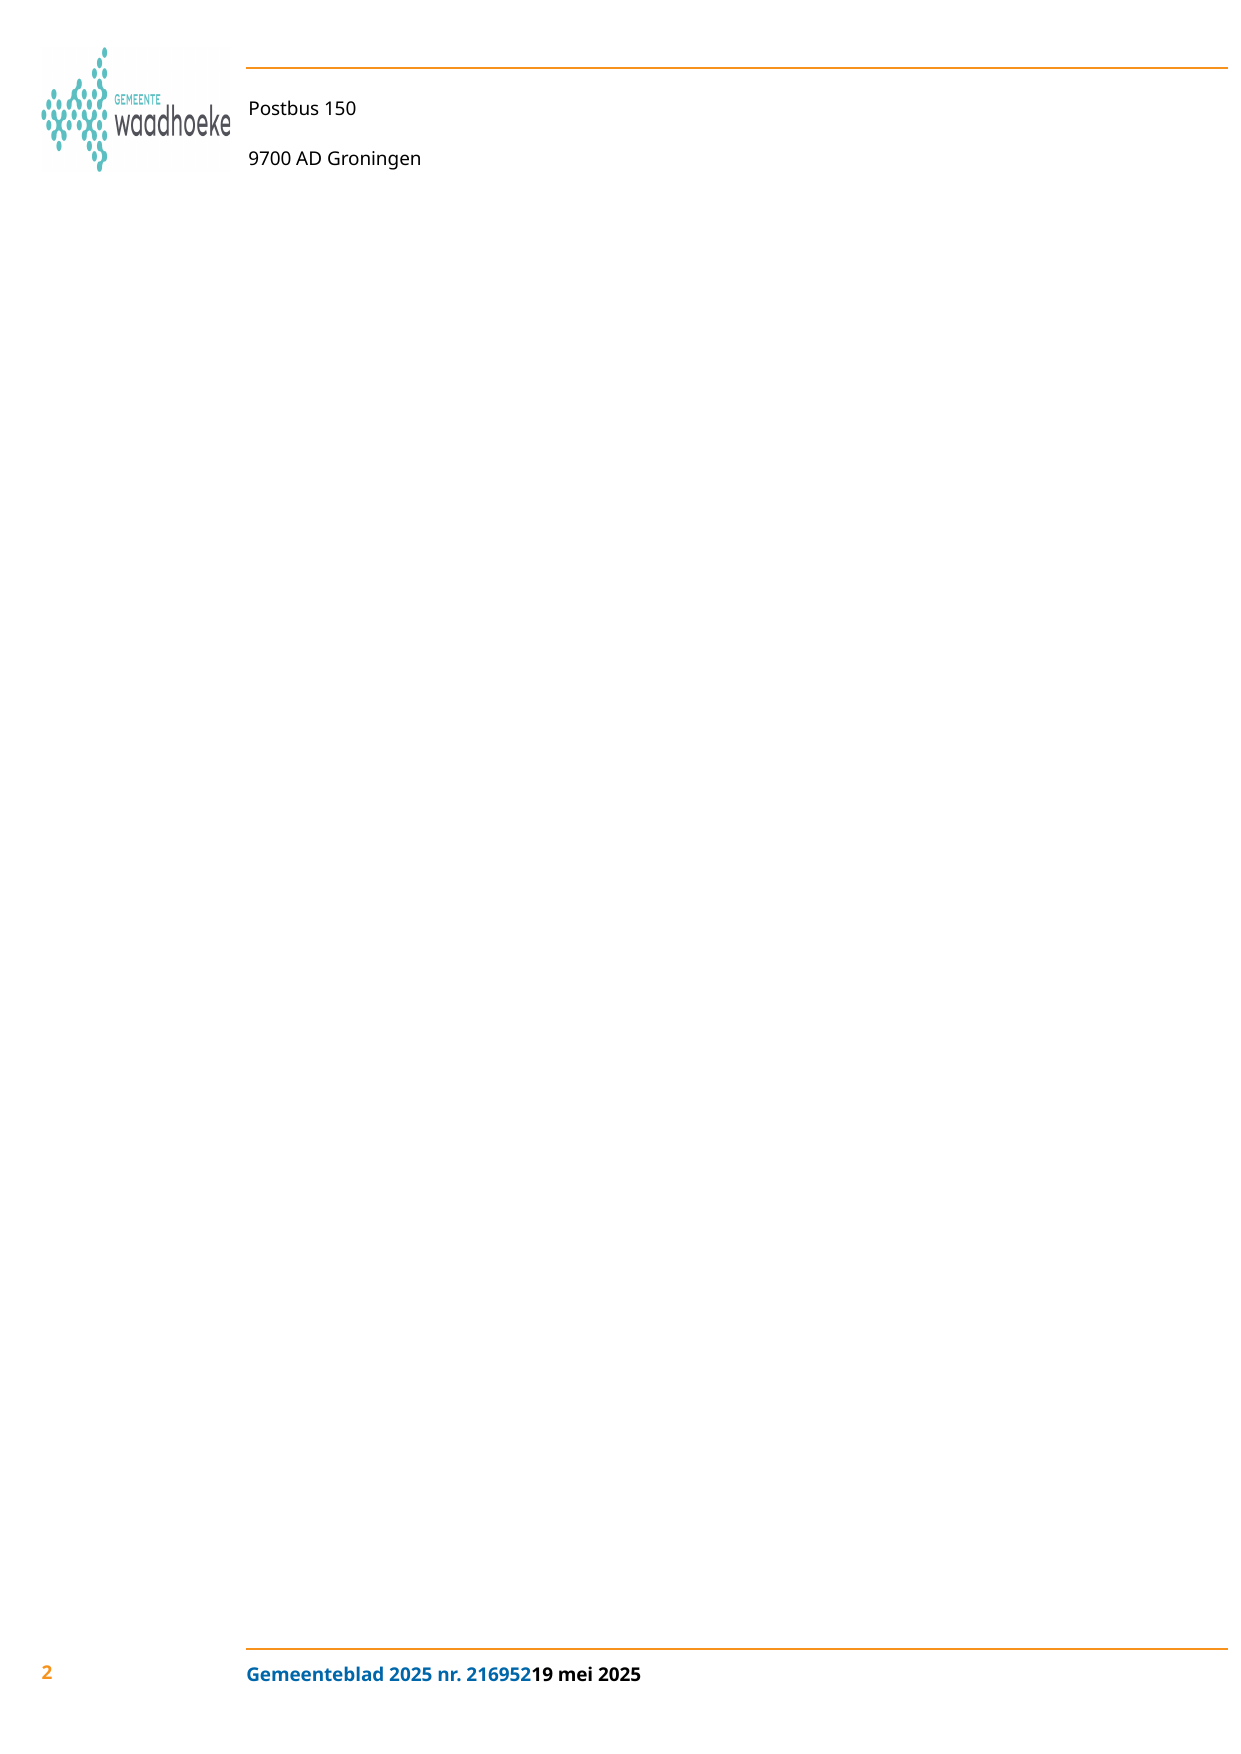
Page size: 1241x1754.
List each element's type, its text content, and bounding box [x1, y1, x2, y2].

picture [41, 47, 231, 172]
text Postbus 150 [248, 95, 1152, 121]
text 9700 AD Groningen [248, 145, 1152, 171]
